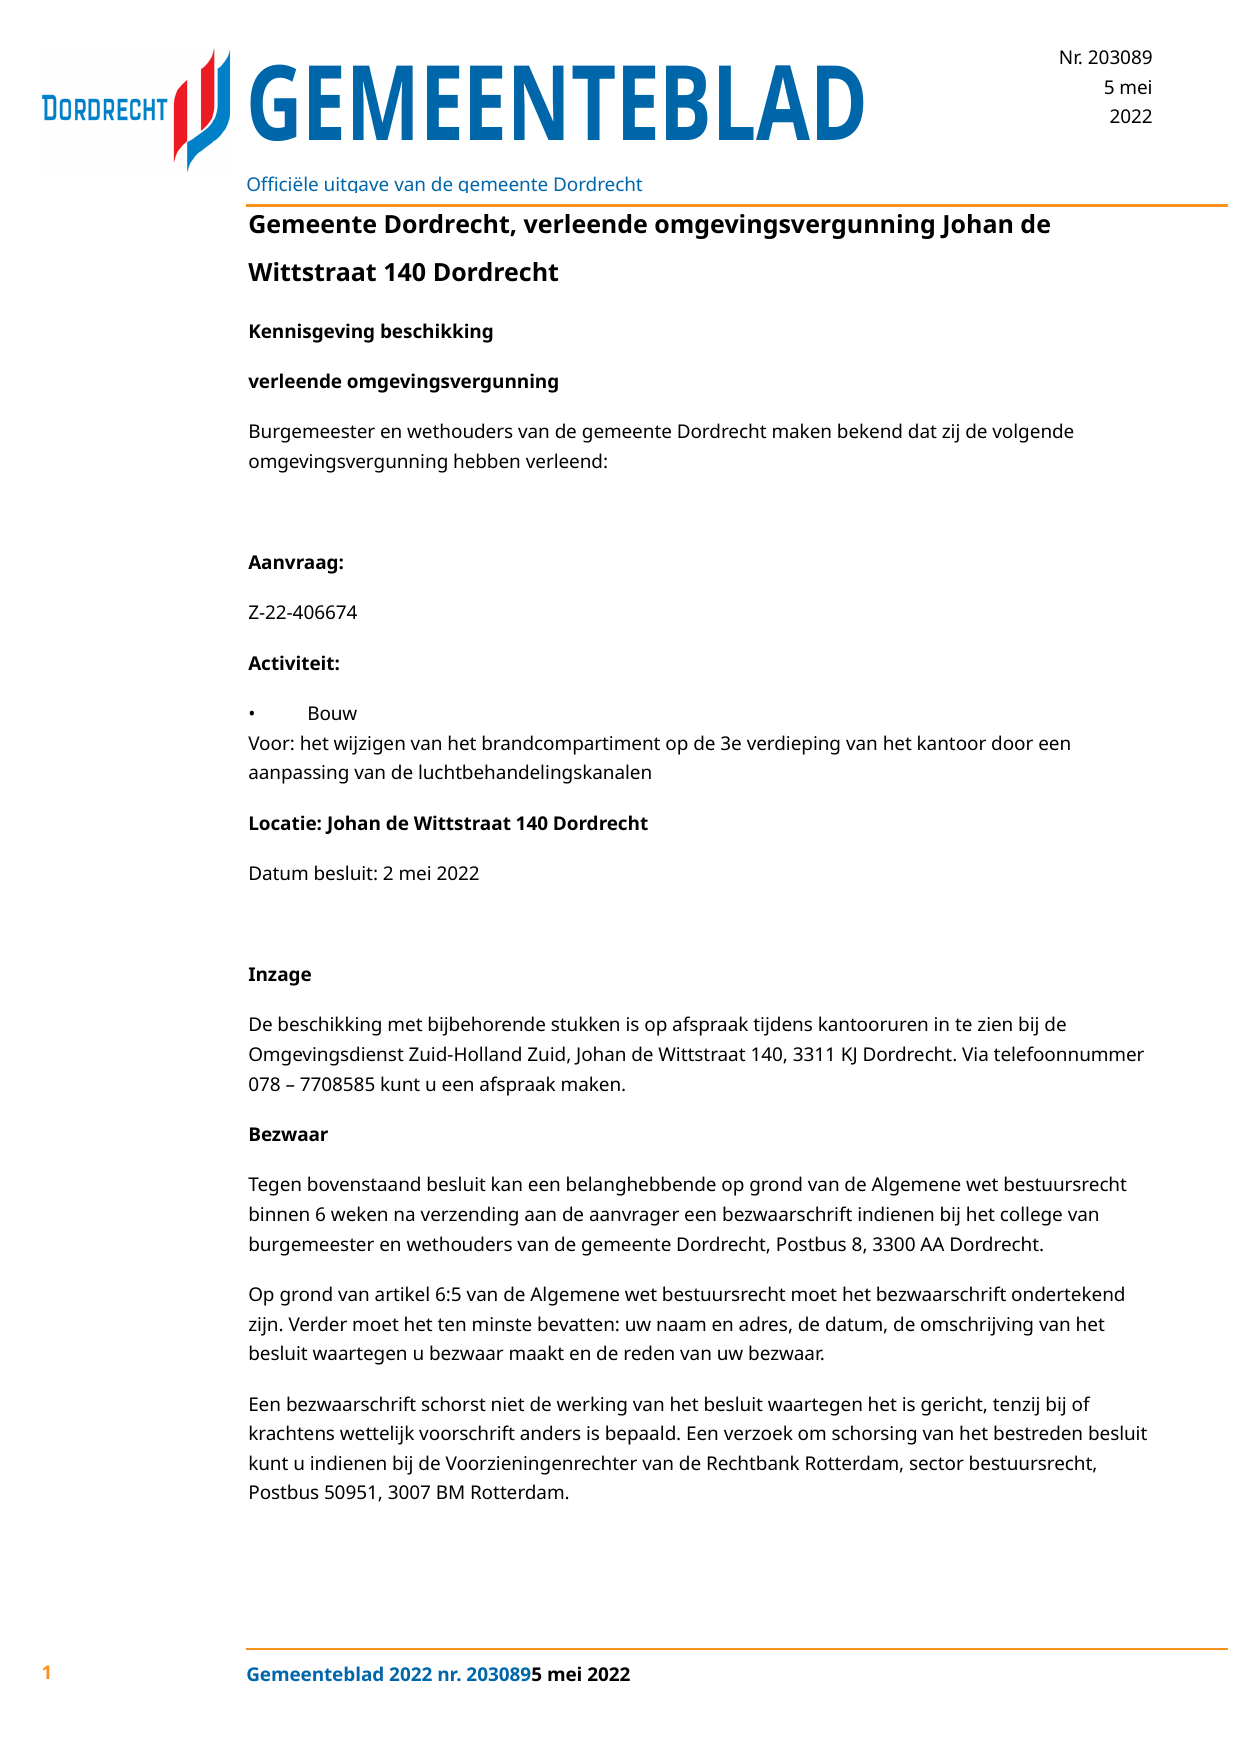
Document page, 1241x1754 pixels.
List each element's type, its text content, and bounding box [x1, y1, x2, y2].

list Bouw [248, 700, 1152, 726]
text De beschikking met bijbehorende stukken is op afspraak tijdens kantooruren in te zien bij de Omgevingsdienst Zuid-Holland Zuid, Johan de Wittstraat 140, 3311 KJ Dordrecht. Via telefoonnummer 078 – 7708585 kunt u een afspraak maken. [248, 1012, 1152, 1097]
text Kennisgeving beschikking [248, 318, 1152, 344]
text Datum besluit: 2 mei 2022 [248, 860, 1152, 886]
text Z-22-406674 [248, 599, 1152, 625]
text Inzage [248, 961, 1152, 987]
text Een bezwaarschrift schorst niet de werking van het besluit waartegen het is gericht, tenzij bij of krachtens wettelijk voorschrift anders is bepaald. Een verzoek om schorsing van het bestreden besluit kunt u indienen bij de Voorzieningenrechter van de Rechtbank Rotterdam, sector bestuursrecht, Postbus 50951, 3007 BM Rotterdam. [248, 1391, 1152, 1505]
text Burgemeester en wethouders van de gemeente Dordrecht maken bekend dat zij de volgende omgevingsvergunning hebben verleend: [248, 419, 1152, 474]
text Tegen bovenstaand besluit kan een belanghebbende op grond van de Algemene wet bestuursrecht binnen 6 weken na verzending aan de aanvrager een bezwaarschrift indienen bij het college van burgemeester en wethouders van de gemeente Dordrecht, Postbus 8, 3300 AA Dordrecht. [248, 1172, 1152, 1257]
text Aanvraag: [248, 549, 1152, 575]
picture [41, 47, 231, 172]
text Op grond van artikel 6:5 van de Algemene wet bestuursrecht moet het bezwaarschrift ondertekend zijn. Verder moet het ten minste bevatten: uw naam en adres, de datum, de omschrijving van het besluit waartegen u bezwaar maakt en de reden van uw bezwaar. [248, 1281, 1152, 1366]
text Gemeente Dordrecht, verleende omgevingsvergunning Johan de Wittstraat 140 Dordrecht [248, 207, 1152, 288]
text verleende omgevingsvergunning [248, 368, 1152, 394]
text Activiteit: [248, 650, 1152, 676]
text Locatie: Johan de Wittstraat 140 Dordrecht [248, 810, 1152, 836]
text Bezwaar [248, 1121, 1152, 1147]
text Voor: het wijzigen van het brandcompartiment op de 3e verdieping van het kantoor door een aanpassing van de luchtbehandelingskanalen [248, 730, 1152, 785]
